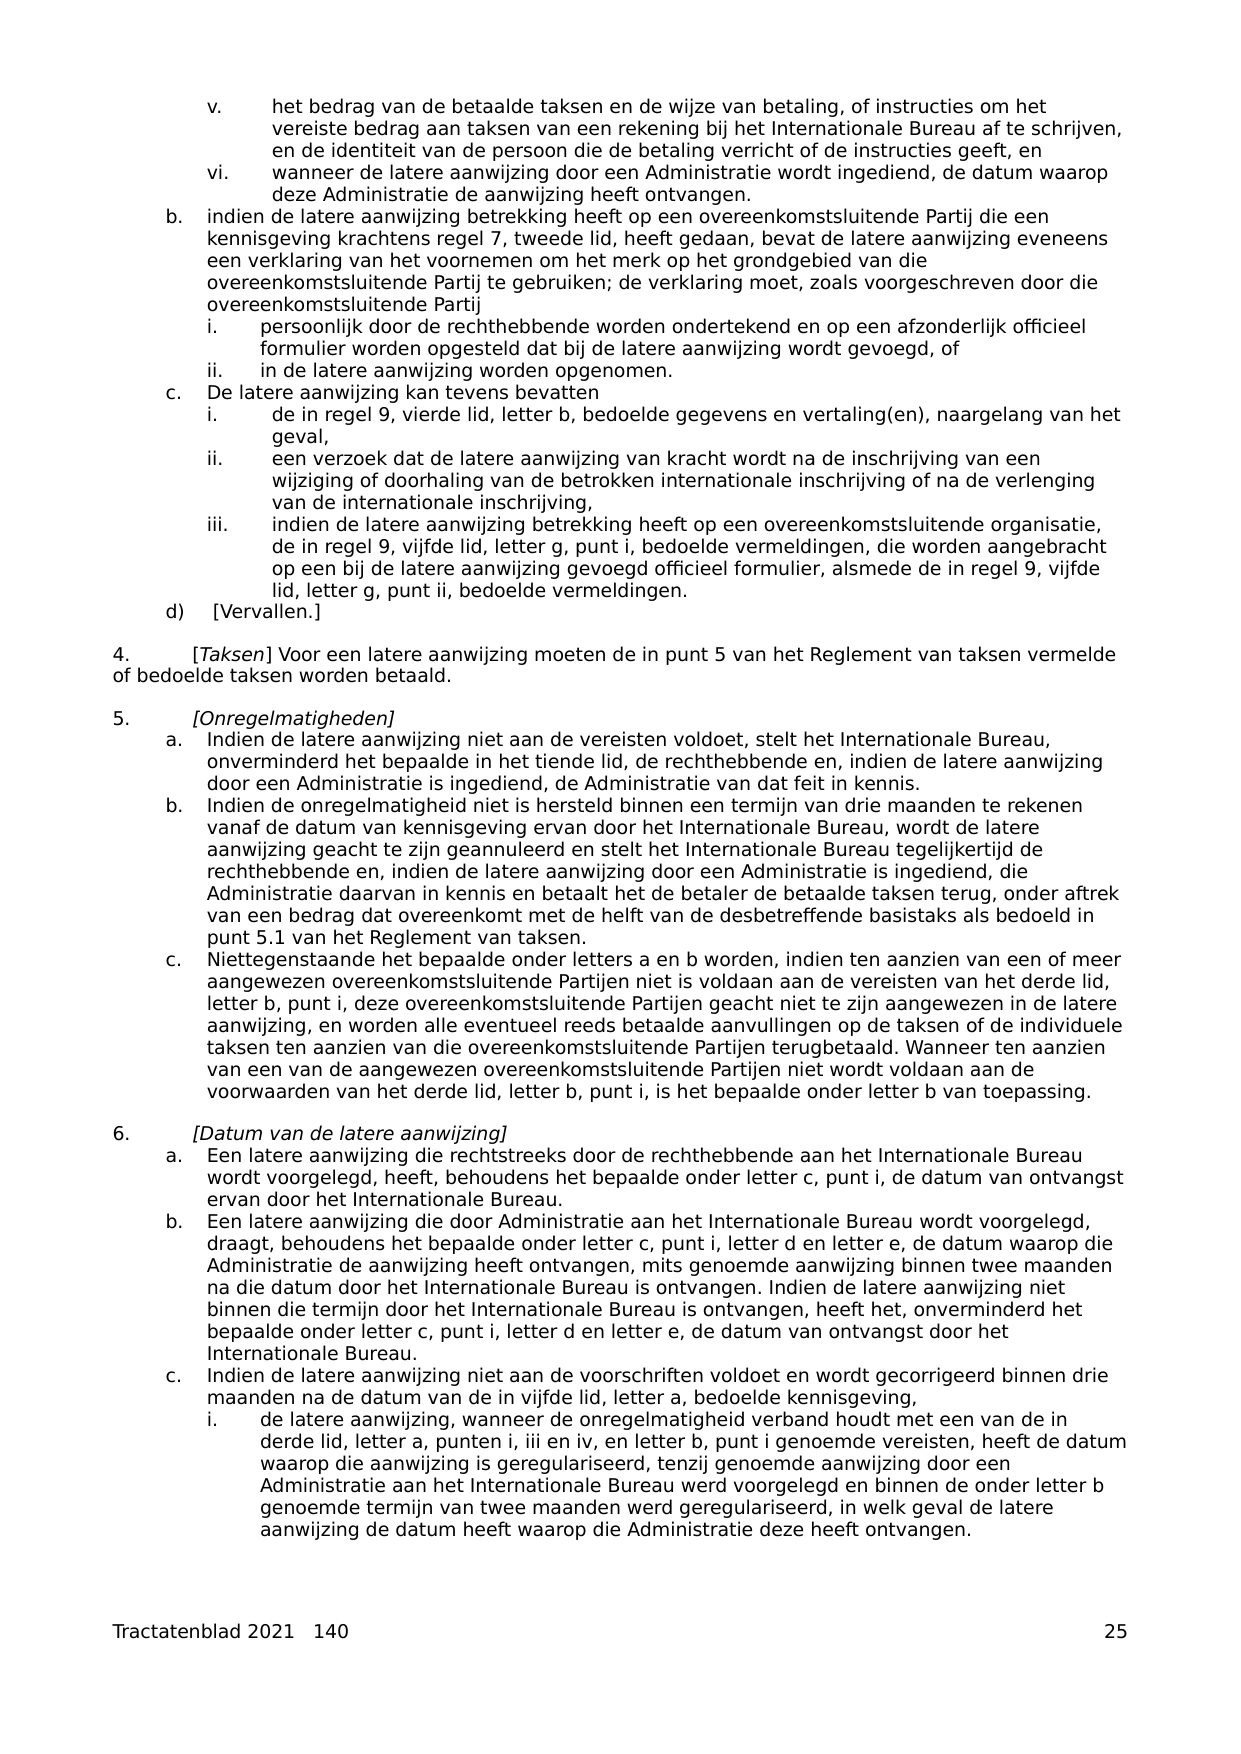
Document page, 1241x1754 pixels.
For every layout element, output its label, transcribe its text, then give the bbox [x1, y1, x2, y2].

text vi. wanneer de latere aanwijzing door een Administratie wordt ingediend, de datum waarop deze Administratie de aanwijzing heeft ontvangen. [207, 162, 1128, 206]
text ii. in de latere aanwijzing worden opgenomen. [207, 360, 1128, 382]
text v. het bedrag van de betaalde taksen en de wijze van betaling, of instructies om het vereiste bedrag aan taksen van een rekening bij het Internationale Bureau af te schrijven, en de identiteit van de persoon die de betaling verricht of de instructies geeft, en [207, 96, 1128, 162]
text d) [Vervallen.] [165, 601, 1128, 623]
text 5. [Onregelmatigheden] [112, 707, 1128, 729]
text a. Een latere aanwijzing die rechtstreeks door de rechthebbende aan het Internationale Bureau wordt voorgelegd, heeft, behoudens het bepaalde onder letter c, punt i, de datum van ontvangst ervan door het Internationale Bureau. [165, 1145, 1128, 1211]
text a. Indien de latere aanwijzing niet aan de vereisten voldoet, stelt het Internationale Bureau, onverminderd het bepaalde in het tiende lid, de rechthebbende en, indien de latere aanwijzing door een Administratie is ingediend, de Administratie van dat feit in kennis. [165, 729, 1128, 795]
text c. De latere aanwijzing kan tevens bevatten [165, 382, 1128, 404]
text 4. [Taksen] Voor een latere aanwijzing moeten de in punt 5 van het Reglement van taksen vermelde of bedoelde taksen worden betaald. [112, 643, 1128, 687]
text iii. indien de latere aanwijzing betrekking heeft op een overeenkomstsluitende organisatie, de in regel 9, vijfde lid, letter g, punt i, bedoelde vermeldingen, die worden aangebracht op een bij de latere aanwijzing gevoegd officieel formulier, alsmede de in regel 9, vijfde lid, letter g, punt ii, bedoelde vermeldingen. [207, 513, 1128, 601]
text i. persoonlijk door de rechthebbende worden ondertekend en op een afzonderlijk officieel formulier worden opgesteld dat bij de latere aanwijzing wordt gevoegd, of [207, 316, 1128, 360]
text ii. een verzoek dat de latere aanwijzing van kracht wordt na de inschrijving van een wijziging of doorhaling van de betrokken internationale inschrijving of na de verlenging van de internationale inschrijving, [207, 448, 1128, 513]
text c. Indien de latere aanwijzing niet aan de voorschriften voldoet en wordt gecorrigeerd binnen drie maanden na de datum van de in vijfde lid, letter a, bedoelde kennisgeving, [165, 1365, 1128, 1409]
text i. de in regel 9, vierde lid, letter b, bedoelde gegevens en vertaling(en), naargelang van het geval, [207, 404, 1128, 448]
text b. Een latere aanwijzing die door Administratie aan het Internationale Bureau wordt voorgelegd, draagt, behoudens het bepaalde onder letter c, punt i, letter d en letter e, de datum waarop die Administratie de aanwijzing heeft ontvangen, mits genoemde aanwijzing binnen twee maanden na die datum door het Internationale Bureau is ontvangen. Indien de latere aanwijzing niet binnen die termijn door het Internationale Bureau is ontvangen, heeft het, onverminderd het bepaalde onder letter c, punt i, letter d en letter e, de datum van ontvangst door het Internationale Bureau. [165, 1211, 1128, 1365]
text b. Indien de onregelmatigheid niet is hersteld binnen een termijn van drie maanden te rekenen vanaf de datum van kennisgeving ervan door het Internationale Bureau, wordt de latere aanwijzing geacht te zijn geannuleerd en stelt het Internationale Bureau tegelijkertijd de rechthebbende en, indien de latere aanwijzing door een Administratie is ingediend, die Administratie daarvan in kennis en betaalt het de betaler de betaalde taksen terug, onder aftrek van een bedrag dat overeenkomt met de helft van de desbetreffende basistaks als bedoeld in punt 5.1 van het Reglement van taksen. [165, 795, 1128, 949]
text c. Niettegenstaande het bepaalde onder letters a en b worden, indien ten aanzien van een of meer aangewezen overeenkomstsluitende Partijen niet is voldaan aan de vereisten van het derde lid, letter b, punt i, deze overeenkomstsluitende Partijen geacht niet te zijn aangewezen in de latere aanwijzing, en worden alle eventueel reeds betaalde aanvullingen op de taksen of de individuele taksen ten aanzien van die overeenkomstsluitende Partijen terugbetaald. Wanneer ten aanzien van een van de aangewezen overeenkomstsluitende Partijen niet wordt voldaan aan de voorwaarden van het derde lid, letter b, punt i, is het bepaalde onder letter b van toepassing. [165, 949, 1128, 1103]
text i. de latere aanwijzing, wanneer de onregelmatigheid verband houdt met een van de in derde lid, letter a, punten i, iii en iv, en letter b, punt i genoemde vereisten, heeft de datum waarop die aanwijzing is geregulariseerd, tenzij genoemde aanwijzing door een Administratie aan het Internationale Bureau werd voorgelegd en binnen de onder letter b genoemde termijn van twee maanden werd geregulariseerd, in welk geval de latere aanwijzing de datum heeft waarop die Administratie deze heeft ontvangen. [207, 1409, 1128, 1541]
text b. indien de latere aanwijzing betrekking heeft op een overeenkomstsluitende Partij die een kennisgeving krachtens regel 7, tweede lid, heeft gedaan, bevat de latere aanwijzing eveneens een verklaring van het voornemen om het merk op het grondgebied van die overeenkomstsluitende Partij te gebruiken; de verklaring moet, zoals voorgeschreven door die overeenkomstsluitende Partij [165, 206, 1128, 316]
text 6. [Datum van de latere aanwijzing] [112, 1123, 1128, 1145]
